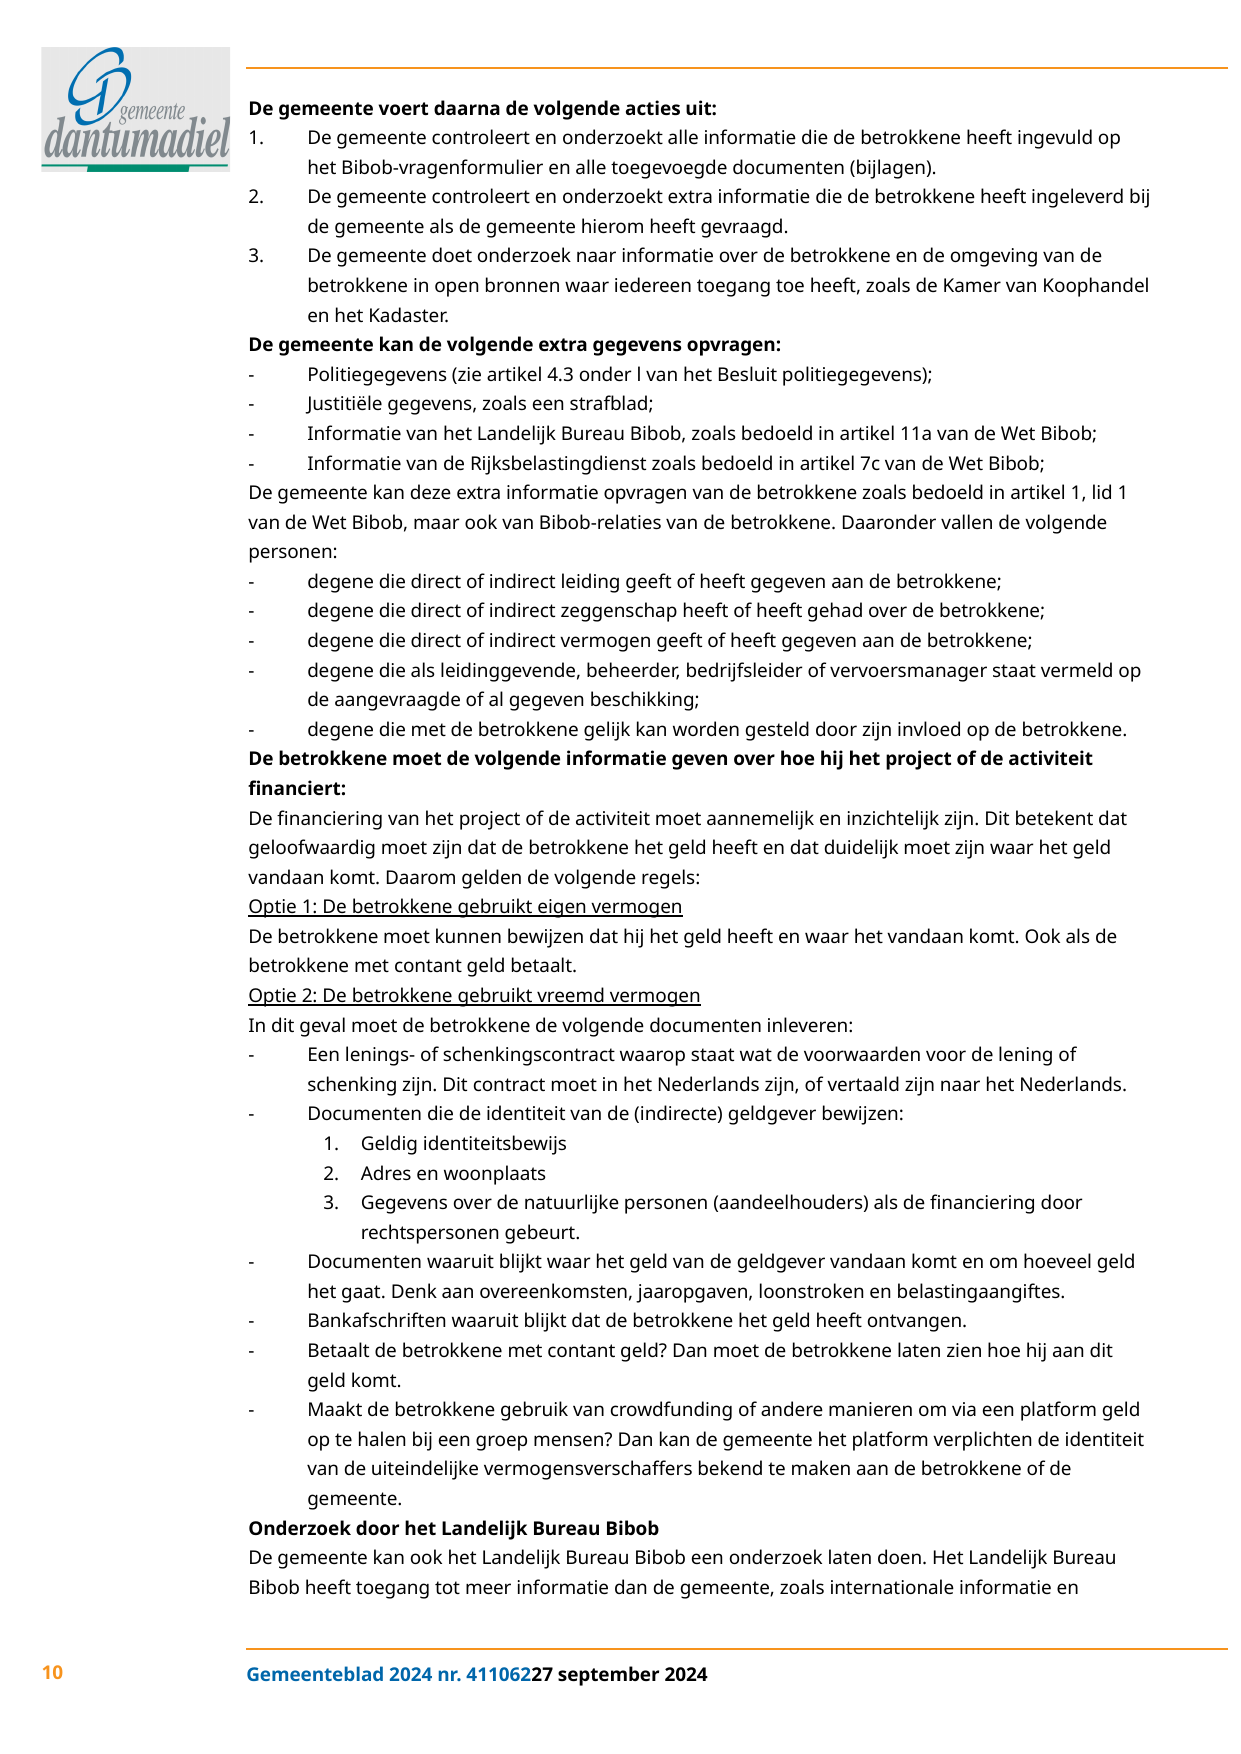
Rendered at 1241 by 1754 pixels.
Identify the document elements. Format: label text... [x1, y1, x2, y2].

list degene die direct of indirect leiding geeft of heeft gegeven aan de betrokkene; [248, 568, 1152, 594]
list Geldig identiteitsbewijs [323, 1130, 1152, 1156]
text De gemeente voert daarna de volgende acties uit: [248, 95, 1152, 121]
list Adres en woonplaats [323, 1160, 1152, 1186]
list Gegevens over de natuurlijke personen (aandeelhouders) als de financiering door rechtspersonen gebeurt. [323, 1189, 1152, 1245]
text Optie 2: De betrokkene gebruikt vreemd vermogen [248, 982, 1152, 1008]
text De betrokkene moet kunnen bewijzen dat hij het geld heeft en waar het vandaan komt. Ook als de betrokkene met contant geld betaalt. [248, 923, 1152, 978]
text De financiering van het project of de activiteit moet aannemelijk en inzichtelijk zijn. Dit betekent dat geloofwaardig moet zijn dat de betrokkene het geld heeft en dat duidelijk moet zijn waar het geld vandaan komt. Daarom gelden de volgende regels: [248, 805, 1152, 890]
text De gemeente kan de volgende extra gegevens opvragen: [248, 331, 1152, 357]
text De gemeente kan ook het Landelijk Bureau Bibob een onderzoek laten doen. Het Landelijk Bureau Bibob heeft toegang tot meer informatie dan de gemeente, zoals internationale informatie en [248, 1544, 1152, 1600]
list Informatie van de Rijksbelastingdienst zoals bedoeld in artikel 7c van de Wet Bibob; [248, 450, 1152, 476]
list Politiegegevens (zie artikel 4.3 onder l van het Besluit politiegegevens); [248, 361, 1152, 387]
picture [41, 47, 231, 172]
text Onderzoek door het Landelijk Bureau Bibob [248, 1515, 1152, 1541]
list Bankafschriften waaruit blijkt dat de betrokkene het geld heeft ontvangen. [248, 1308, 1152, 1333]
list Documenten waaruit blijkt waar het geld van de geldgever vandaan komt en om hoeveel geld het gaat. Denk aan overeenkomsten, jaaropgaven, loonstroken en belastingaangiftes. [248, 1248, 1152, 1304]
list degene die met de betrokkene gelijk kan worden gesteld door zijn invloed op de betrokkene. [248, 716, 1152, 742]
list Documenten die de identiteit van de (indirecte) geldgever bewijzen: [248, 1101, 1152, 1126]
list De gemeente controleert en onderzoekt extra informatie die de betrokkene heeft ingeleverd bij de gemeente als de gemeente hierom heeft gevraagd. [248, 183, 1152, 239]
text Optie 1: De betrokkene gebruikt eigen vermogen [248, 893, 1152, 919]
list Een lenings- of schenkingscontract waarop staat wat de voorwaarden voor de lening of schenking zijn. Dit contract moet in het Nederlands zijn, of vertaald zijn naar het Nederlands. [248, 1041, 1152, 1097]
list Betaalt de betrokkene met contant geld? Dan moet de betrokkene laten zien hoe hij aan dit geld komt. [248, 1337, 1152, 1393]
list Informatie van het Landelijk Bureau Bibob, zoals bedoeld in artikel 11a van de Wet Bibob; [248, 420, 1152, 446]
list Maakt de betrokkene gebruik van crowdfunding of andere manieren om via een platform geld op te halen bij een groep mensen? Dan kan de gemeente het platform verplichten de identiteit van de uiteindelijke vermogensverschaffers bekend te maken aan de betrokkene of de gemeente. [248, 1396, 1152, 1511]
list degene die direct of indirect zeggenschap heeft of heeft gehad over de betrokkene; [248, 598, 1152, 623]
list degene die als leidinggevende, beheerder, bedrijfsleider of vervoersmanager staat vermeld op de aangevraagde of al gegeven beschikking; [248, 657, 1152, 712]
list degene die direct of indirect vermogen geeft of heeft gegeven aan de betrokkene; [248, 627, 1152, 653]
text De betrokkene moet de volgende informatie geven over hoe hij het project of de activiteit financiert: [248, 746, 1152, 801]
list De gemeente doet onderzoek naar informatie over de betrokkene en de omgeving van de betrokkene in open bronnen waar iedereen toegang toe heeft, zoals de Kamer van Koophandel en het Kadaster. [248, 243, 1152, 328]
list Justitiële gegevens, zoals een strafblad; [248, 391, 1152, 416]
text De gemeente kan deze extra informatie opvragen van de betrokkene zoals bedoeld in artikel 1, lid 1 van de Wet Bibob, maar ook van Bibob-relaties van de betrokkene. Daaronder vallen de volgende personen: [248, 479, 1152, 564]
list De gemeente controleert en onderzoekt alle informatie die de betrokkene heeft ingevuld op het Bibob-vragenformulier en alle toegevoegde documenten (bijlagen). [248, 124, 1152, 180]
text In dit geval moet de betrokkene de volgende documenten inleveren: [248, 1012, 1152, 1038]
